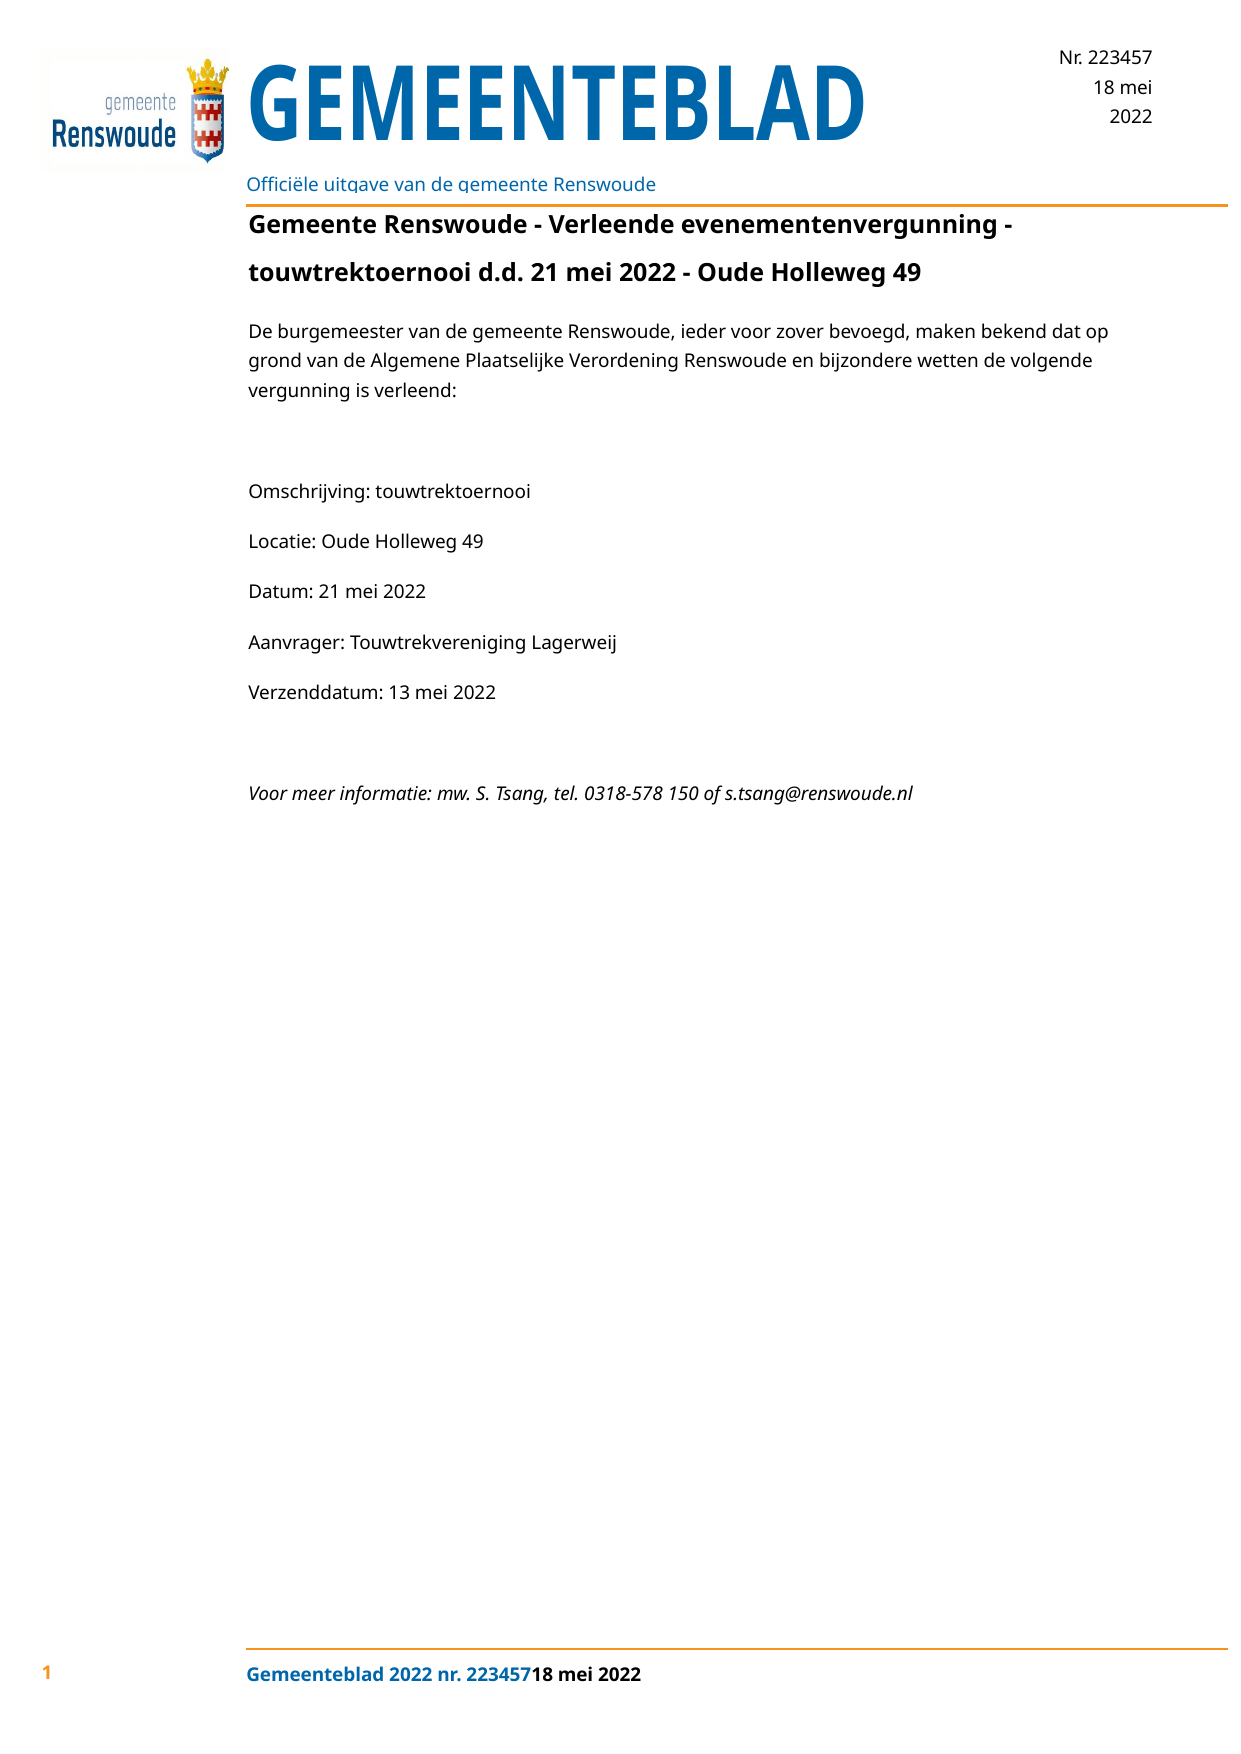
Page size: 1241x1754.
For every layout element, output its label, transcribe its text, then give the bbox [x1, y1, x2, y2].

text De burgemeester van de gemeente Renswoude, ieder voor zover bevoegd, maken bekend dat op grond van de Algemene Plaatselijke Verordening Renswoude en bijzondere wetten de volgende vergunning is verleend: [248, 318, 1152, 403]
text Verzenddatum: 13 mei 2022 [248, 679, 1152, 705]
picture [41, 47, 231, 172]
text Datum: 21 mei 2022 [248, 579, 1152, 604]
text Aanvrager: Touwtrekvereniging Lagerweij [248, 629, 1152, 655]
text Voor meer informatie: mw. S. Tsang, tel. 0318-578 150 of s.tsang@renswoude.nl [248, 780, 1152, 806]
text Locatie: Oude Holleweg 49 [248, 528, 1152, 554]
text Gemeente Renswoude - Verleende evenementenvergunning - touwtrektoernooi d.d. 21 mei 2022 - Oude Holleweg 49 [248, 207, 1152, 288]
text Omschrijving: touwtrektoernooi [248, 478, 1152, 504]
